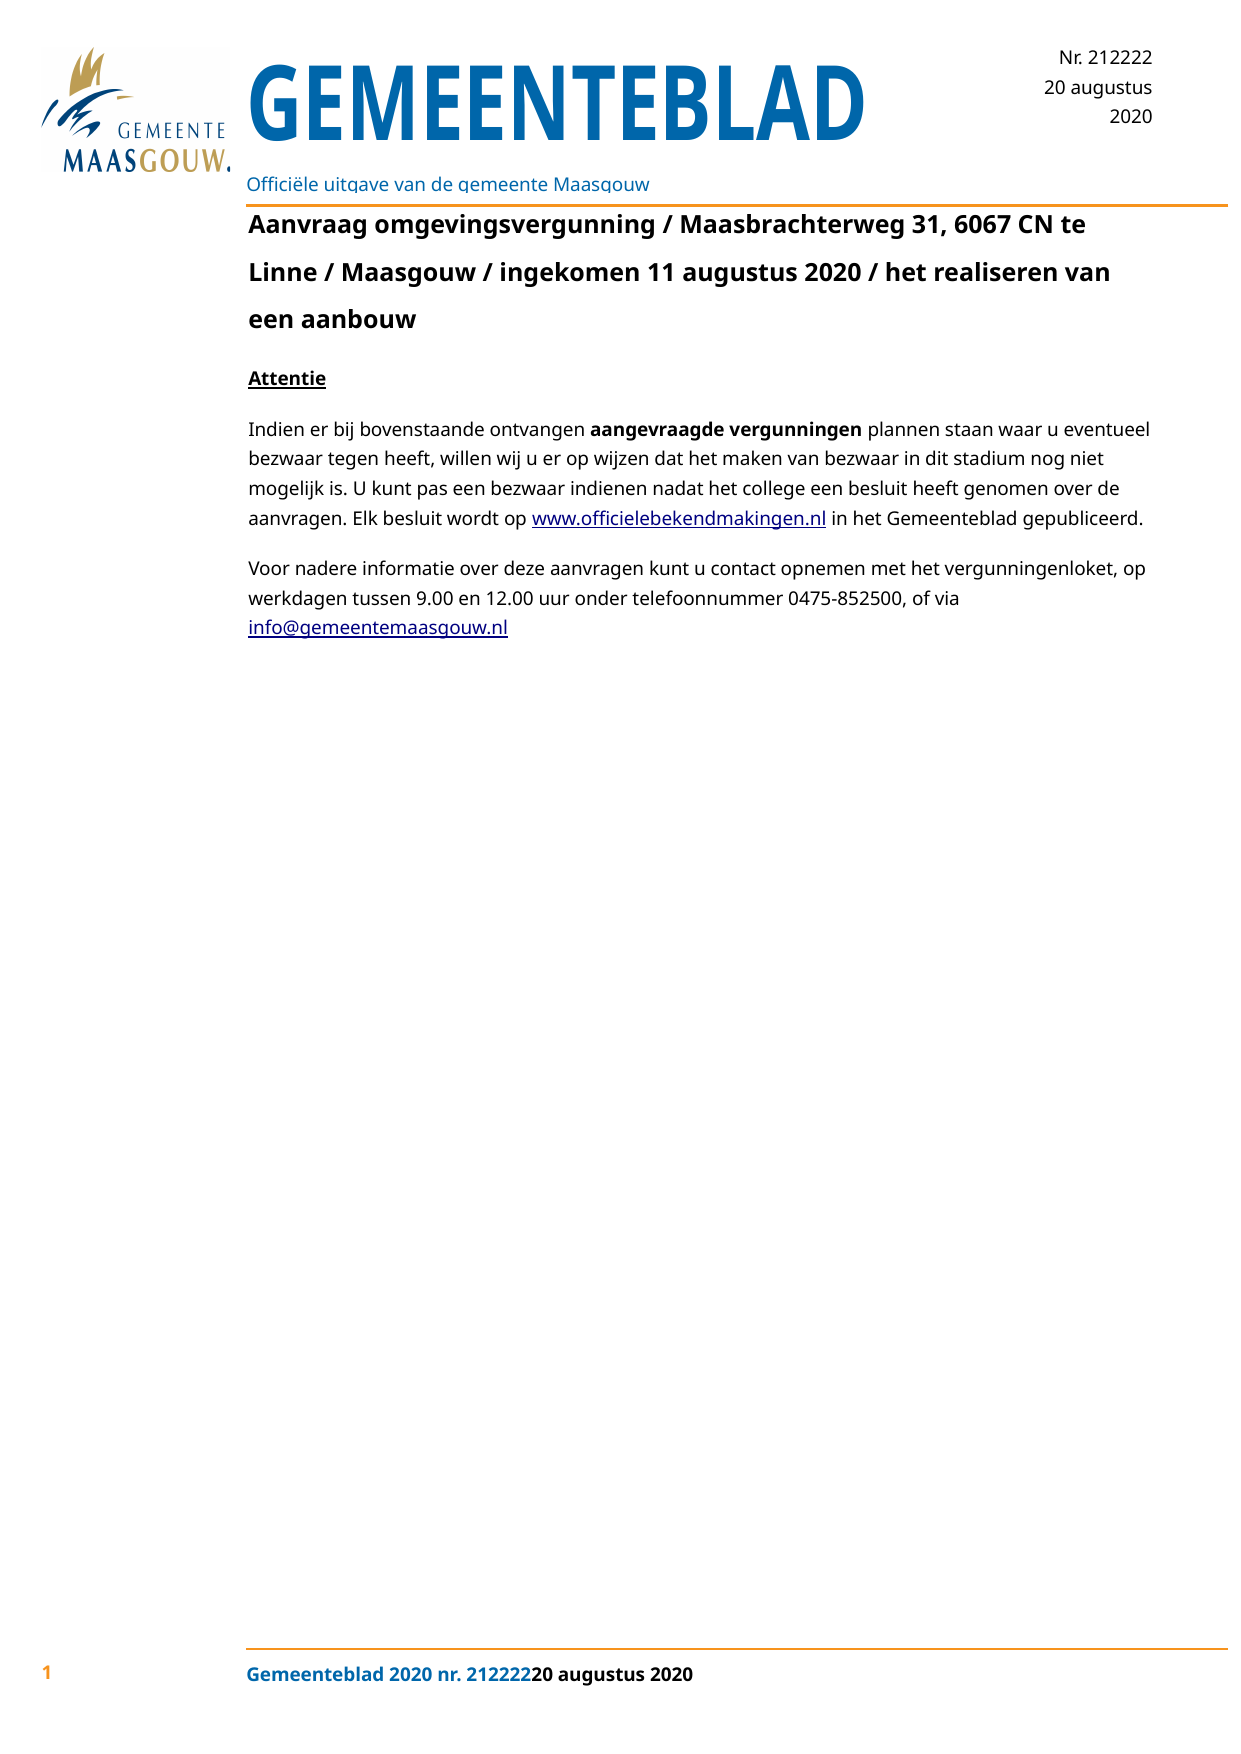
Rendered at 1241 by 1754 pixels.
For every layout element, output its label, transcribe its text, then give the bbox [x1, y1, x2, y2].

text Aanvraag omgevingsvergunning / Maasbrachterweg 31, 6067 CN te Linne / Maasgouw / ingekomen 11 augustus 2020 / het realiseren van een aanbouw [248, 207, 1152, 336]
picture [41, 47, 231, 172]
text Indien er bij bovenstaande ontvangen aangevraagde vergunningen plannen staan waar u eventueel bezwaar tegen heeft, willen wij u er op wijzen dat het maken van bezwaar in dit stadium nog niet mogelijk is. U kunt pas een bezwaar indienen nadat het college een besluit heeft genomen over de aanvragen. Elk besluit wordt op www.officielebekendmakingen.nl in het Gemeenteblad gepubliceerd. [248, 416, 1152, 530]
text Voor nadere informatie over deze aanvragen kunt u contact opnemen met het vergunningenloket, op werkdagen tussen 9.00 en 12.00 uur onder telefoonnummer 0475-852500, of via info@gemeentemaasgouw.nl [248, 555, 1152, 640]
text Attentie [248, 366, 1152, 391]
